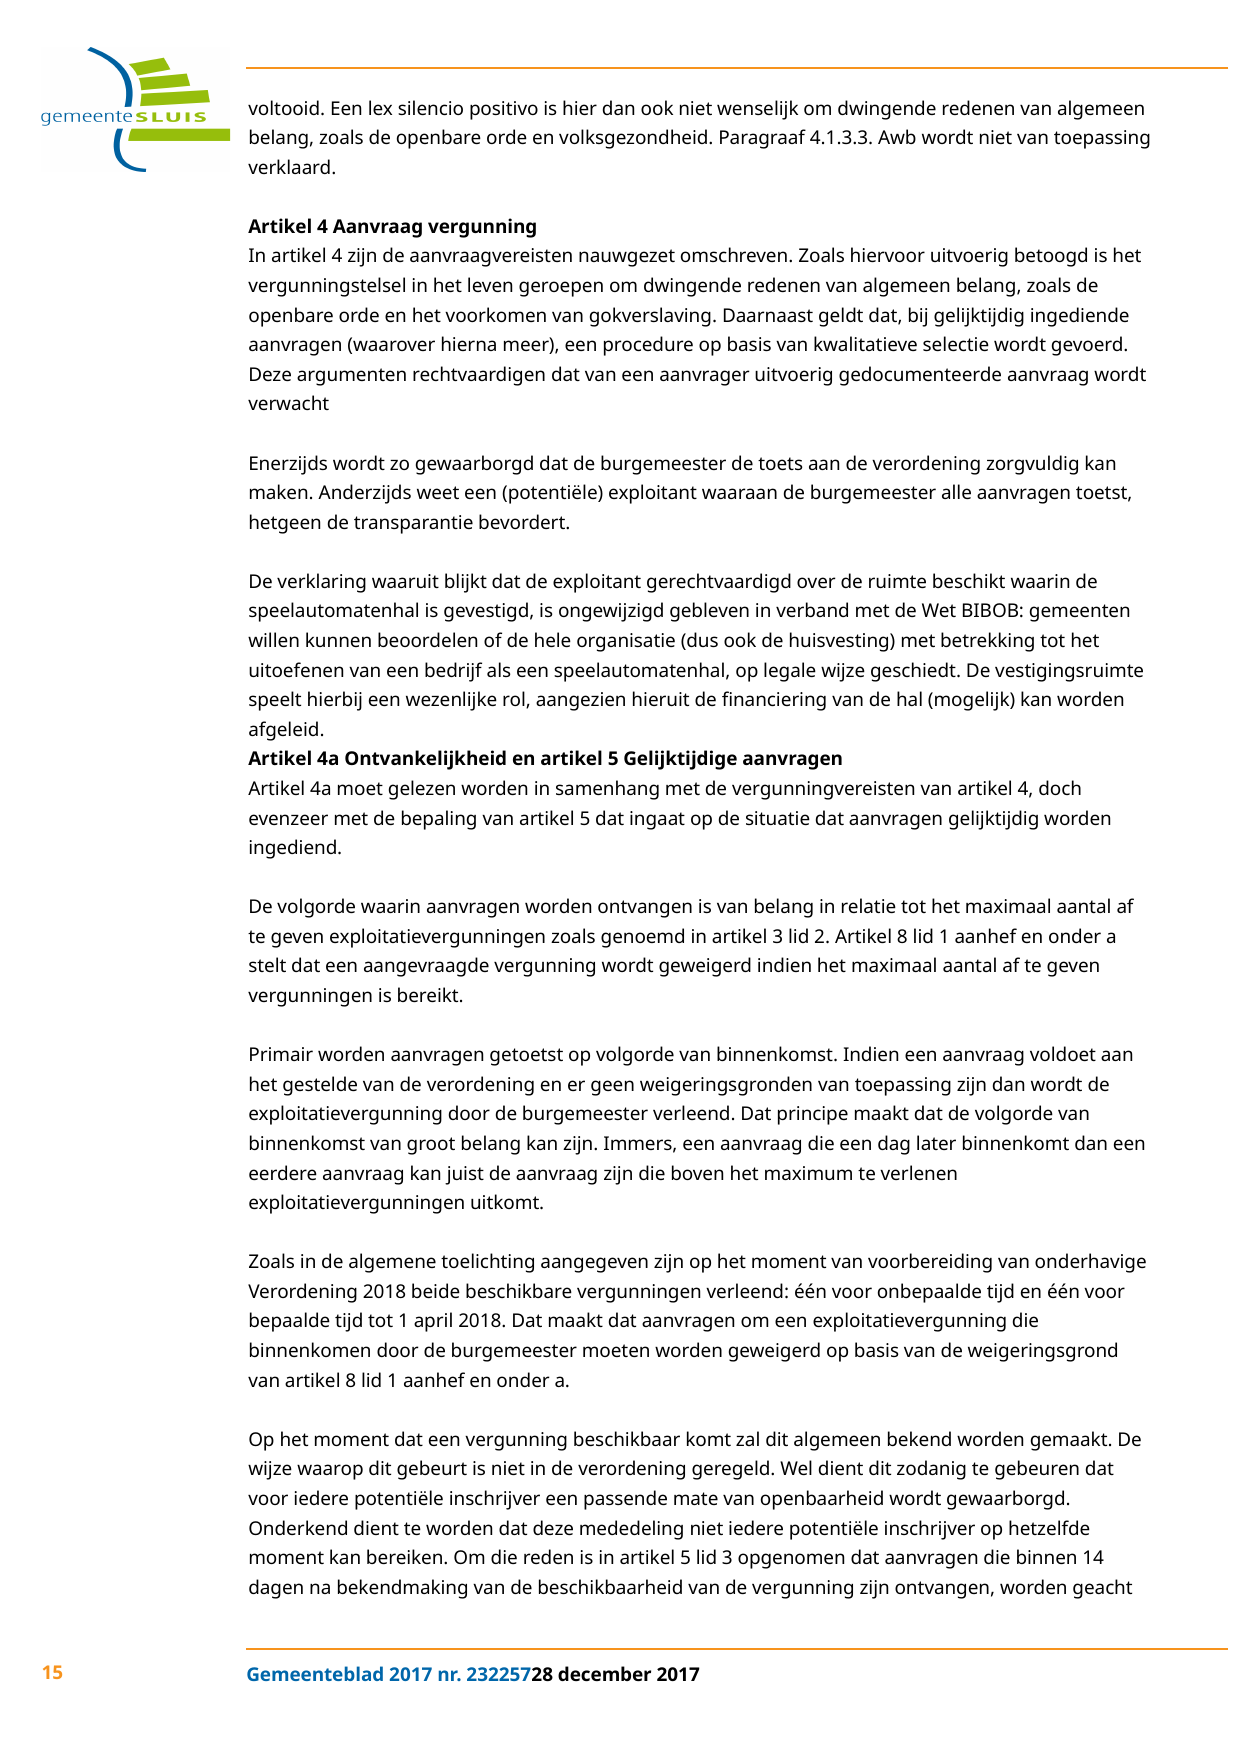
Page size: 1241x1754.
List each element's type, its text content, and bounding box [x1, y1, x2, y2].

text De volgorde waarin aanvragen worden ontvangen is van belang in relatie tot het maximaal aantal af te geven exploitatievergunningen zoals genoemd in artikel 3 lid 2. Artikel 8 lid 1 aanhef en onder a stelt dat een aangevraagde vergunning wordt geweigerd indien het maximaal aantal af te geven vergunningen is bereikt. [248, 893, 1152, 1008]
text Artikel 4a Ontvankelijkheid en artikel 5 Gelijktijdige aanvragen [248, 746, 1152, 771]
text Artikel 4 Aanvraag vergunning [248, 213, 1152, 239]
text De verklaring waaruit blijkt dat de exploitant gerechtvaardigd over de ruimte beschikt waarin de speelautomatenhal is gevestigd, is ongewijzigd gebleven in verband met de Wet BIBOB: gemeenten willen kunnen beoordelen of de hele organisatie (dus ook de huisvesting) met betrekking tot het uitoefenen van een bedrijf als een speelautomatenhal, op legale wijze geschiedt. De vestigingsruimte speelt hierbij een wezenlijke rol, aangezien hieruit de financiering van de hal (mogelijk) kan worden afgeleid. [248, 568, 1152, 742]
text Zoals in de algemene toelichting aangegeven zijn op het moment van voorbereiding van onderhavige Verordening 2018 beide beschikbare vergunningen verleend: één voor onbepaalde tijd en één voor bepaalde tijd tot 1 april 2018. Dat maakt dat aanvragen om een exploitatievergunning die binnenkomen door de burgemeester moeten worden geweigerd op basis van de weigeringsgrond van artikel 8 lid 1 aanhef en onder a. [248, 1248, 1152, 1393]
text Op het moment dat een vergunning beschikbaar komt zal dit algemeen bekend worden gemaakt. De wijze waarop dit gebeurt is niet in de verordening geregeld. Wel dient dit zodanig te gebeuren dat voor iedere potentiële inschrijver een passende mate van openbaarheid wordt gewaarborgd. Onderkend dient te worden dat deze mededeling niet iedere potentiële inschrijver op hetzelfde moment kan bereiken. Om die reden is in artikel 5 lid 3 opgenomen dat aanvragen die binnen 14 dagen na bekendmaking van de beschikbaarheid van de vergunning zijn ontvangen, worden geacht [248, 1426, 1152, 1600]
picture [41, 47, 231, 172]
text Artikel 4a moet gelezen worden in samenhang met de vergunningvereisten van artikel 4, doch evenzeer met de bepaling van artikel 5 dat ingaat op de situatie dat aanvragen gelijktijdig worden ingediend. [248, 775, 1152, 860]
text Enerzijds wordt zo gewaarborgd dat de burgemeester de toets aan de verordening zorgvuldig kan maken. Anderzijds weet een (potentiële) exploitant waaraan de burgemeester alle aanvragen toetst, hetgeen de transparantie bevordert. [248, 450, 1152, 535]
text voltooid. Een lex silencio positivo is hier dan ook niet wenselijk om dwingende redenen van algemeen belang, zoals de openbare orde en volksgezondheid. Paragraaf 4.1.3.3. Awb wordt niet van toepassing verklaard. [248, 95, 1152, 180]
text In artikel 4 zijn de aanvraagvereisten nauwgezet omschreven. Zoals hiervoor uitvoerig betoogd is het vergunningstelsel in het leven geroepen om dwingende redenen van algemeen belang, zoals de openbare orde en het voorkomen van gokverslaving. Daarnaast geldt dat, bij gelijktijdig ingediende aanvragen (waarover hierna meer), een procedure op basis van kwalitatieve selectie wordt gevoerd. Deze argumenten rechtvaardigen dat van een aanvrager uitvoerig gedocumenteerde aanvraag wordt verwacht [248, 243, 1152, 416]
text Primair worden aanvragen getoetst op volgorde van binnenkomst. Indien een aanvraag voldoet aan het gestelde van de verordening en er geen weigeringsgronden van toepassing zijn dan wordt de exploitatievergunning door de burgemeester verleend. Dat principe maakt dat de volgorde van binnenkomst van groot belang kan zijn. Immers, een aanvraag die een dag later binnenkomt dan een eerdere aanvraag kan juist de aanvraag zijn die boven het maximum te verlenen exploitatievergunningen uitkomt. [248, 1041, 1152, 1215]
